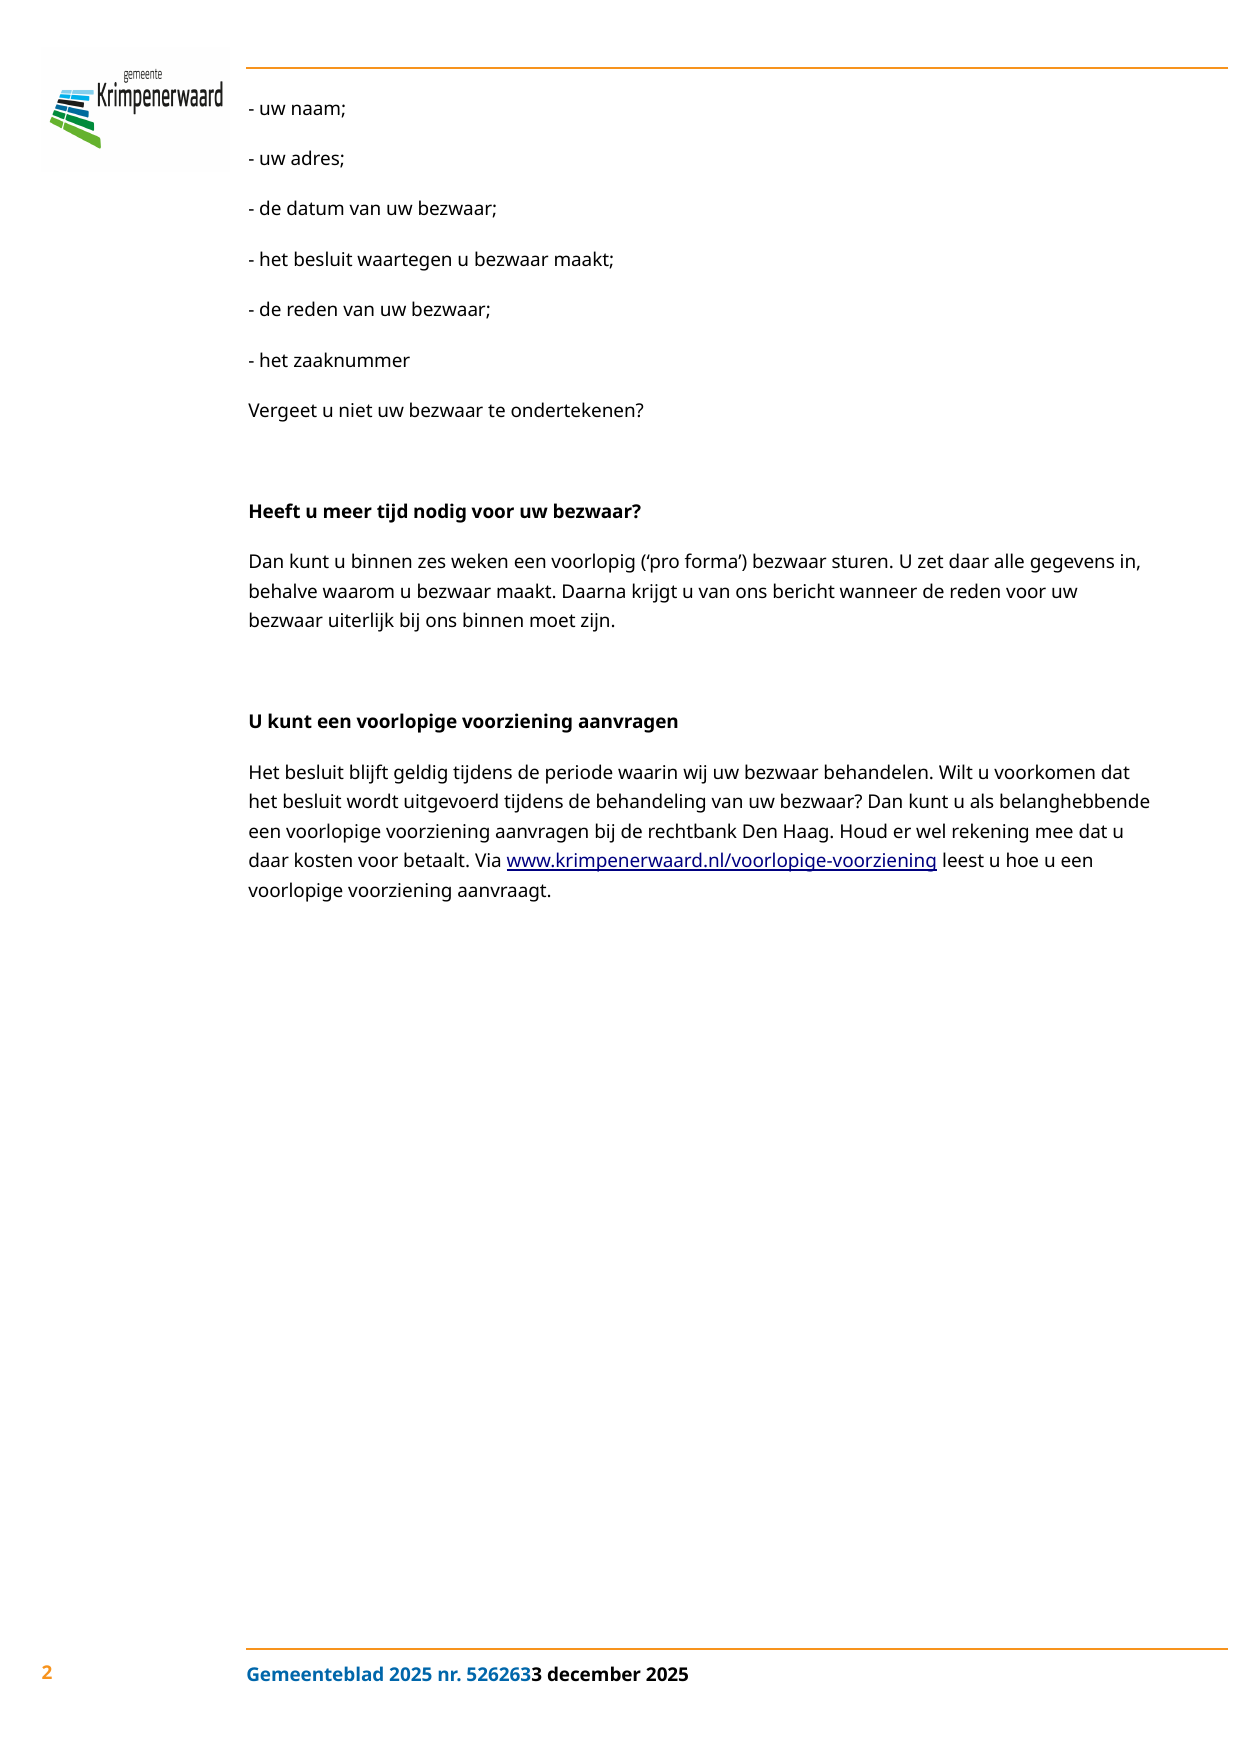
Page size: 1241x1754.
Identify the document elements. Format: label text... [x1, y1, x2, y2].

picture [41, 47, 231, 172]
text Dan kunt u binnen zes weken een voorlopig (‘pro forma’) bezwaar sturen. U zet daar alle gegevens in, behalve waarom u bezwaar maakt. Daarna krijgt u van ons bericht wanneer de reden voor uw bezwaar uiterlijk bij ons binnen moet zijn. [248, 548, 1152, 633]
text U kunt een voorlopige voorziening aanvragen [248, 708, 1152, 734]
text Het besluit blijft geldig tijdens de periode waarin wij uw bezwaar behandelen. Wilt u voorkomen dat het besluit wordt uitgevoerd tijdens de behandeling van uw bezwaar? Dan kunt u als belanghebbende een voorlopige voorziening aanvragen bij de rechtbank Den Haag. Houd er wel rekening mee dat u daar kosten voor betaalt. Via www.krimpenerwaard.nl/voorlopige-voorziening leest u hoe u een voorlopige voorziening aanvraagt. [248, 759, 1152, 903]
text - uw adres; [248, 145, 1152, 171]
text - uw naam; [248, 95, 1152, 121]
text Vergeet u niet uw bezwaar te ondertekenen? [248, 397, 1152, 423]
text - het besluit waartegen u bezwaar maakt; [248, 246, 1152, 272]
text Heeft u meer tijd nodig voor uw bezwaar? [248, 498, 1152, 524]
text - de datum van uw bezwaar; [248, 196, 1152, 221]
text - de reden van uw bezwaar; [248, 296, 1152, 322]
text - het zaaknummer [248, 347, 1152, 373]
